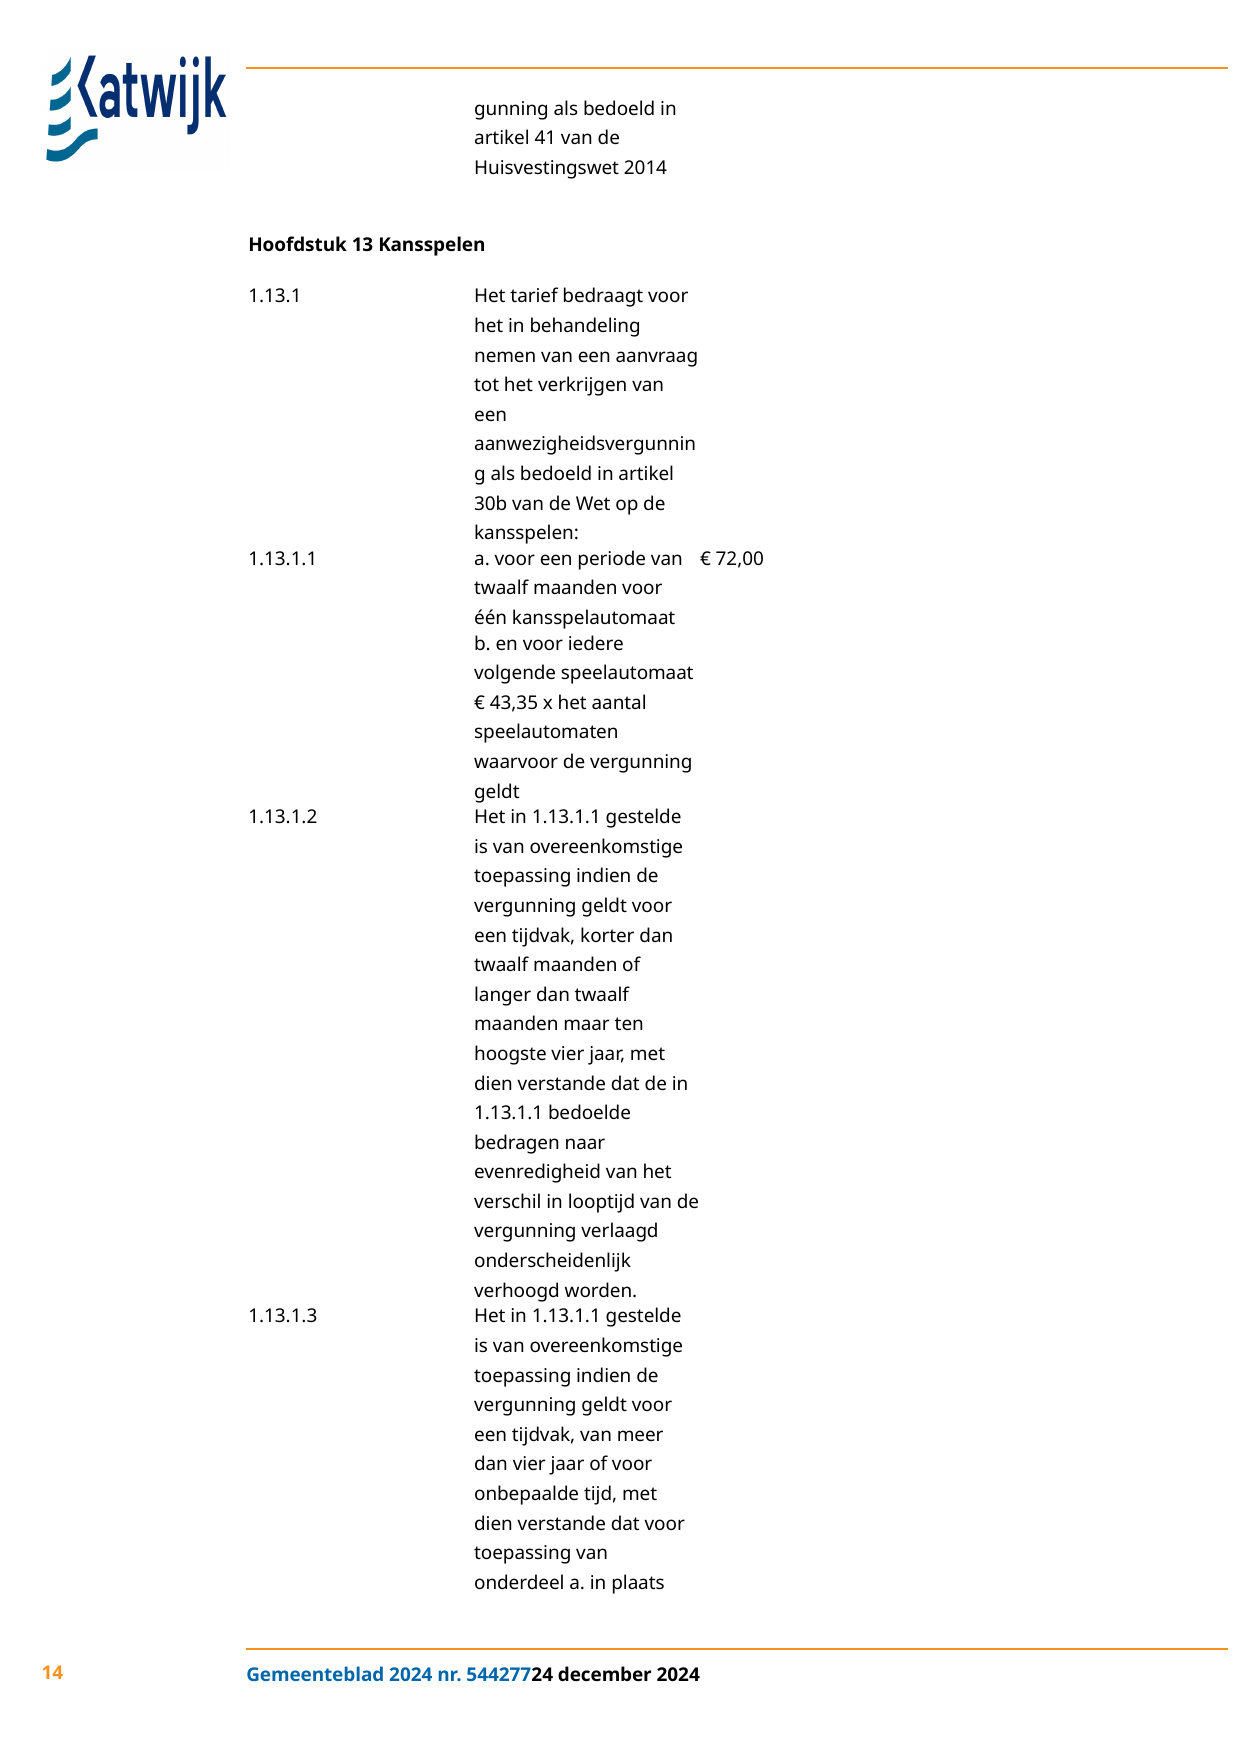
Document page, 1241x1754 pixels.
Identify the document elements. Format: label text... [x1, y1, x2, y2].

table_cell [700, 804, 926, 1303]
table_cell € 72,00 [700, 545, 926, 630]
table_cell gunning als bedoeld in artikel 41 van de Huisvestingswet 2014 [474, 95, 700, 180]
table_cell a. voor een periode van twaalf maanden voor één kansspelautomaat [474, 545, 700, 630]
table_cell [474, 205, 700, 231]
table_cell [700, 95, 926, 180]
table_cell [700, 630, 926, 803]
table_cell 1.13.1 [248, 283, 474, 545]
table_cell [248, 205, 474, 231]
table_cell 1.13.1.1 [248, 545, 474, 630]
table_cell Hoofdstuk 13 Kansspelen [248, 231, 700, 257]
table_cell [700, 257, 926, 283]
table_cell [248, 257, 474, 283]
table_cell [248, 630, 474, 803]
table_cell 1.13.1.3 [248, 1303, 474, 1594]
picture [41, 47, 231, 172]
table_cell [700, 231, 926, 257]
table_cell Het in 1.13.1.1 gestelde is van overeenkomstige toepassing indien de vergunning geldt voor een tijdvak, van meer dan vier jaar of voor onbepaalde tijd, met dien verstande dat voor toepassing van onderdeel a. in plaats [474, 1303, 700, 1594]
table_cell [700, 1303, 926, 1594]
table_cell [700, 283, 926, 545]
table_cell Het in 1.13.1.1 gestelde is van overeenkomstige toepassing indien de vergunning geldt voor een tijdvak, korter dan twaalf maanden of langer dan twaalf maanden maar ten hoogste vier jaar, met dien verstande dat de in 1.13.1.1 bedoelde bedragen naar evenredigheid van het verschil in looptijd van de vergunning verlaagd onderscheidenlijk verhoogd worden. [474, 804, 700, 1303]
table_cell [248, 180, 474, 205]
table_cell b. en voor iedere volgende speelautomaat € 43,35 x het aantal speelautomaten waarvoor de vergunning geldt [474, 630, 700, 803]
table_cell Het tarief bedraagt voor het in behandeling nemen van een aanvraag tot het verkrijgen van een aanwezigheidsvergunning als bedoeld in artikel 30b van de Wet op de kansspelen: [474, 283, 700, 545]
table_cell [700, 205, 926, 231]
table_cell [700, 180, 926, 205]
table_cell [474, 257, 700, 283]
table_cell [474, 180, 700, 205]
table_cell [248, 95, 474, 180]
table_cell 1.13.1.2 [248, 804, 474, 1303]
